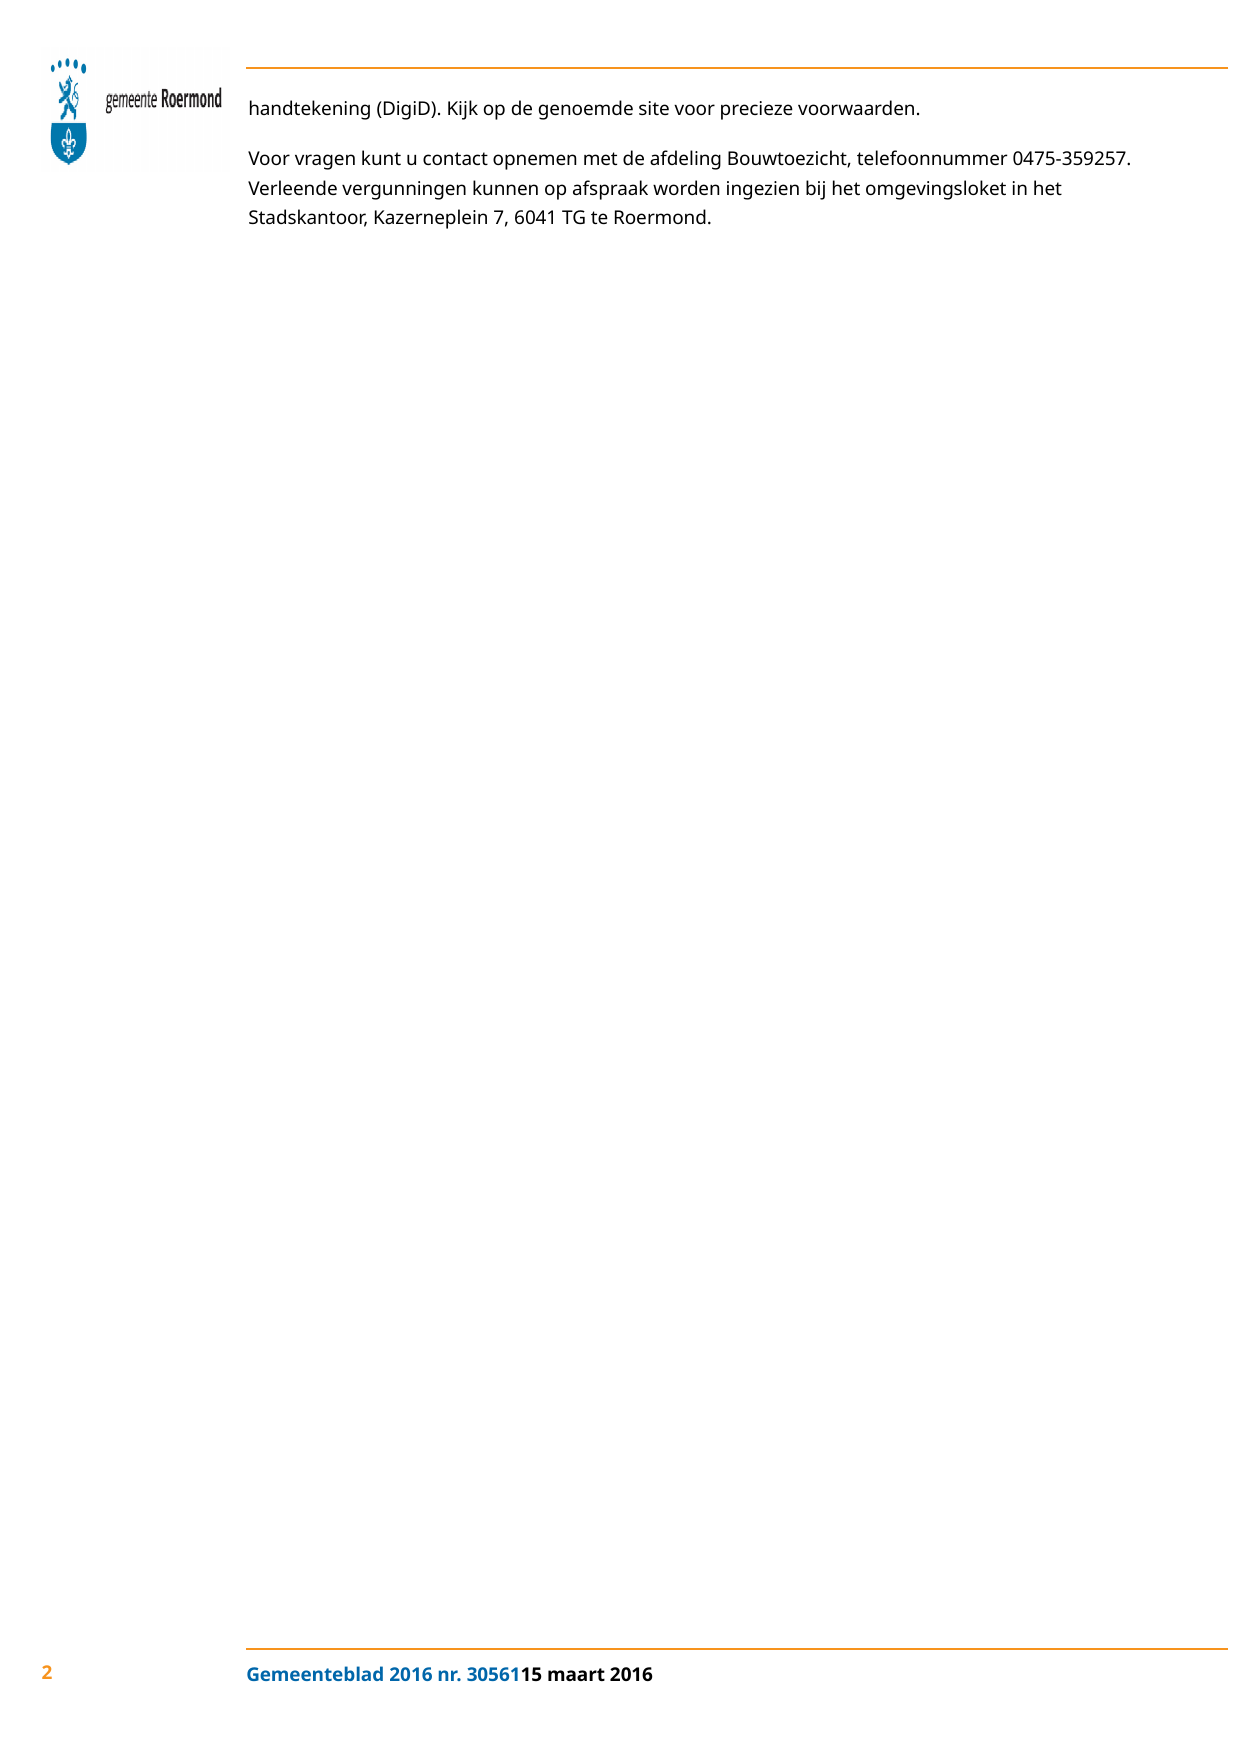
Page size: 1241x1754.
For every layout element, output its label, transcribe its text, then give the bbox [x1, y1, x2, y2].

text Voor vragen kunt u contact opnemen met de afdeling Bouwtoezicht, telefoonnummer 0475-359257. Verleende vergunningen kunnen op afspraak worden ingezien bij het omgevingsloket in het Stadskantoor, Kazerneplein 7, 6041 TG te Roermond. [248, 145, 1152, 230]
picture [41, 47, 231, 172]
text handtekening (DigiD). Kijk op de genoemde site voor precieze voorwaarden. [248, 95, 1152, 121]
